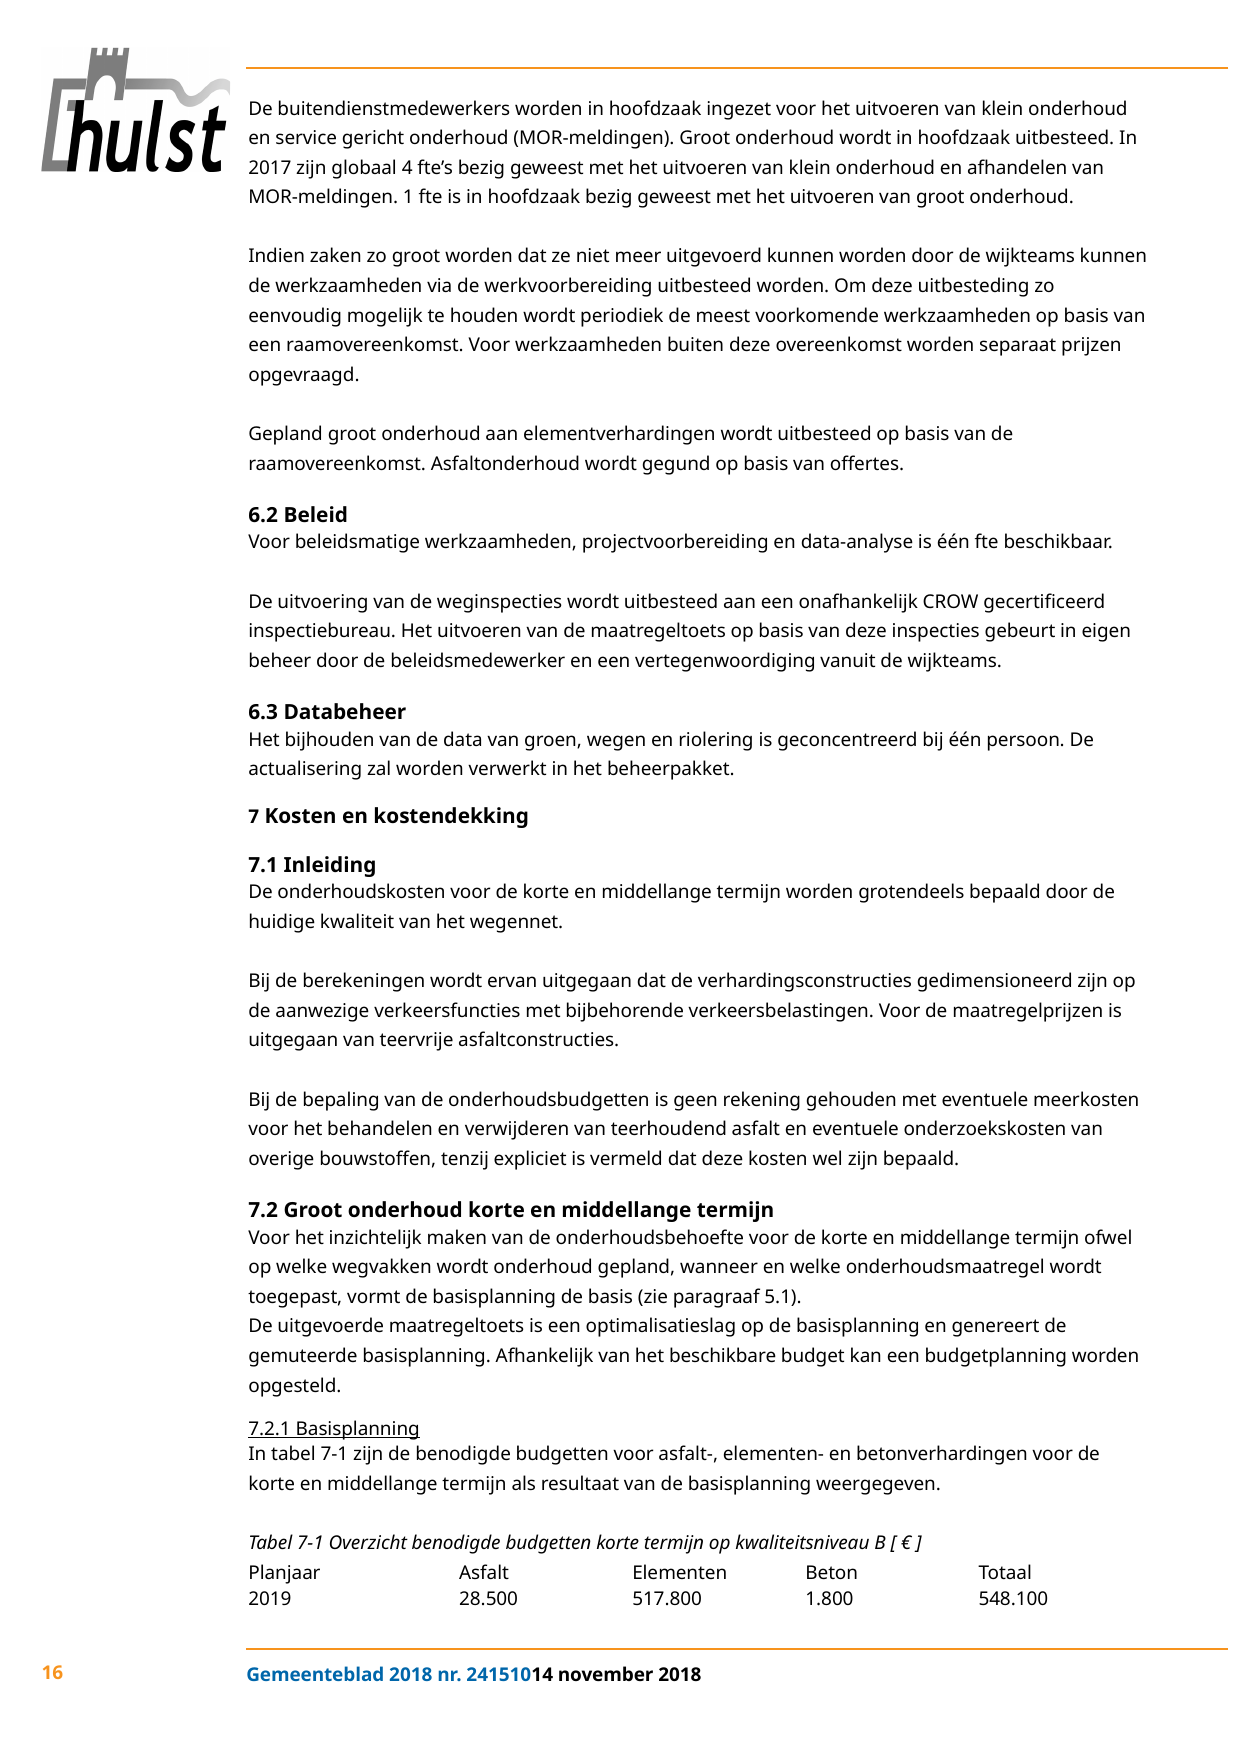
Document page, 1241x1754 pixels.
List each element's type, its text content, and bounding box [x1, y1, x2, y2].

table_cell 1.800 [805, 1585, 978, 1611]
text Voor het inzichtelijk maken van de onderhoudsbehoefte voor de korte en middellange termijn ofwel op welke wegvakken wordt onderhoud gepland, wanneer en welke onderhoudsmaatregel wordt toegepast, vormt de basisplanning de basis (zie paragraaf 5.1). [248, 1224, 1152, 1309]
text Bij de bepaling van de onderhoudsbudgetten is geen rekening gehouden met eventuele meerkosten voor het behandelen en verwijderen van teerhoudend asfalt en eventuele onderzoekskosten van overige bouwstoffen, tenzij expliciet is vermeld dat deze kosten wel zijn bepaald. [248, 1086, 1152, 1171]
text De buitendienstmedewerkers worden in hoofdzaak ingezet voor het uitvoeren van klein onderhoud en service gericht onderhoud (MOR-meldingen). Groot onderhoud wordt in hoofdzaak uitbesteed. In 2017 zijn globaal 4 fte’s bezig geweest met het uitvoeren van klein onderhoud en afhandelen van MOR-meldingen. 1 fte is in hoofdzaak bezig geweest met het uitvoeren van groot onderhoud. [248, 95, 1152, 209]
text 6.3 Databeheer [248, 697, 1152, 726]
text Bij de berekeningen wordt ervan uitgegaan dat de verhardingsconstructies gedimensioneerd zijn op de aanwezige verkeersfuncties met bijbehorende verkeersbelastingen. Voor de maatregelprijzen is uitgegaan van teervrije asfaltconstructies. [248, 967, 1152, 1052]
table_header Asfalt [459, 1559, 632, 1585]
table_cell 2019 [248, 1585, 459, 1611]
table_header Totaal [978, 1559, 1152, 1585]
table_cell 517.800 [632, 1585, 805, 1611]
table_header Beton [805, 1559, 978, 1585]
text 7.2.1 Basisplanning [248, 1415, 1152, 1441]
picture [41, 47, 231, 172]
text 7.1 Inleiding [248, 850, 1152, 879]
text Indien zaken zo groot worden dat ze niet meer uitgevoerd kunnen worden door de wijkteams kunnen de werkzaamheden via de werkvoorbereiding uitbesteed worden. Om deze uitbesteding zo eenvoudig mogelijk te houden wordt periodiek de meest voorkomende werkzaamheden op basis van een raamovereenkomst. Voor werkzaamheden buiten deze overeenkomst worden separaat prijzen opgevraagd. [248, 243, 1152, 387]
text Het bijhouden van de data van groen, wegen en riolering is geconcentreerd bij één persoon. De actualisering zal worden verwerkt in het beheerpakket. [248, 726, 1152, 781]
text 6.2 Beleid [248, 500, 1152, 529]
text De uitgevoerde maatregeltoets is een optimalisatieslag op de basisplanning en genereert de gemuteerde basisplanning. Afhankelijk van het beschikbare budget kan een budgetplanning worden opgesteld. [248, 1313, 1152, 1397]
table_header Planjaar [248, 1559, 459, 1585]
text Tabel 7-1 Overzicht benodigde budgetten korte termijn op kwaliteitsniveau B [ € ] [248, 1529, 1152, 1555]
text Gepland groot onderhoud aan elementverhardingen wordt uitbesteed op basis van de raamovereenkomst. Asfaltonderhoud wordt gegund op basis van offertes. [248, 420, 1152, 476]
text De uitvoering van de weginspecties wordt uitbesteed aan een onafhankelijk CROW gecertificeerd inspectiebureau. Het uitvoeren van de maatregeltoets op basis van deze inspecties gebeurt in eigen beheer door de beleidsmedewerker en een vertegenwoordiging vanuit de wijkteams. [248, 588, 1152, 673]
table_header Elementen [632, 1559, 805, 1585]
text 7.2 Groot onderhoud korte en middellange termijn [248, 1195, 1152, 1224]
text Voor beleidsmatige werkzaamheden, projectvoorbereiding en data-analyse is één fte beschikbaar. [248, 529, 1152, 554]
text In tabel 7-1 zijn de benodigde budgetten voor asfalt-, elementen- en betonverhardingen voor de korte en middellange termijn als resultaat van de basisplanning weergegeven. [248, 1441, 1152, 1496]
table_cell 548.100 [978, 1585, 1152, 1611]
text 7 Kosten en kostendekking [248, 801, 1152, 829]
text De onderhoudskosten voor de korte en middellange termijn worden grotendeels bepaald door de huidige kwaliteit van het wegennet. [248, 879, 1152, 934]
table_cell 28.500 [459, 1585, 632, 1611]
